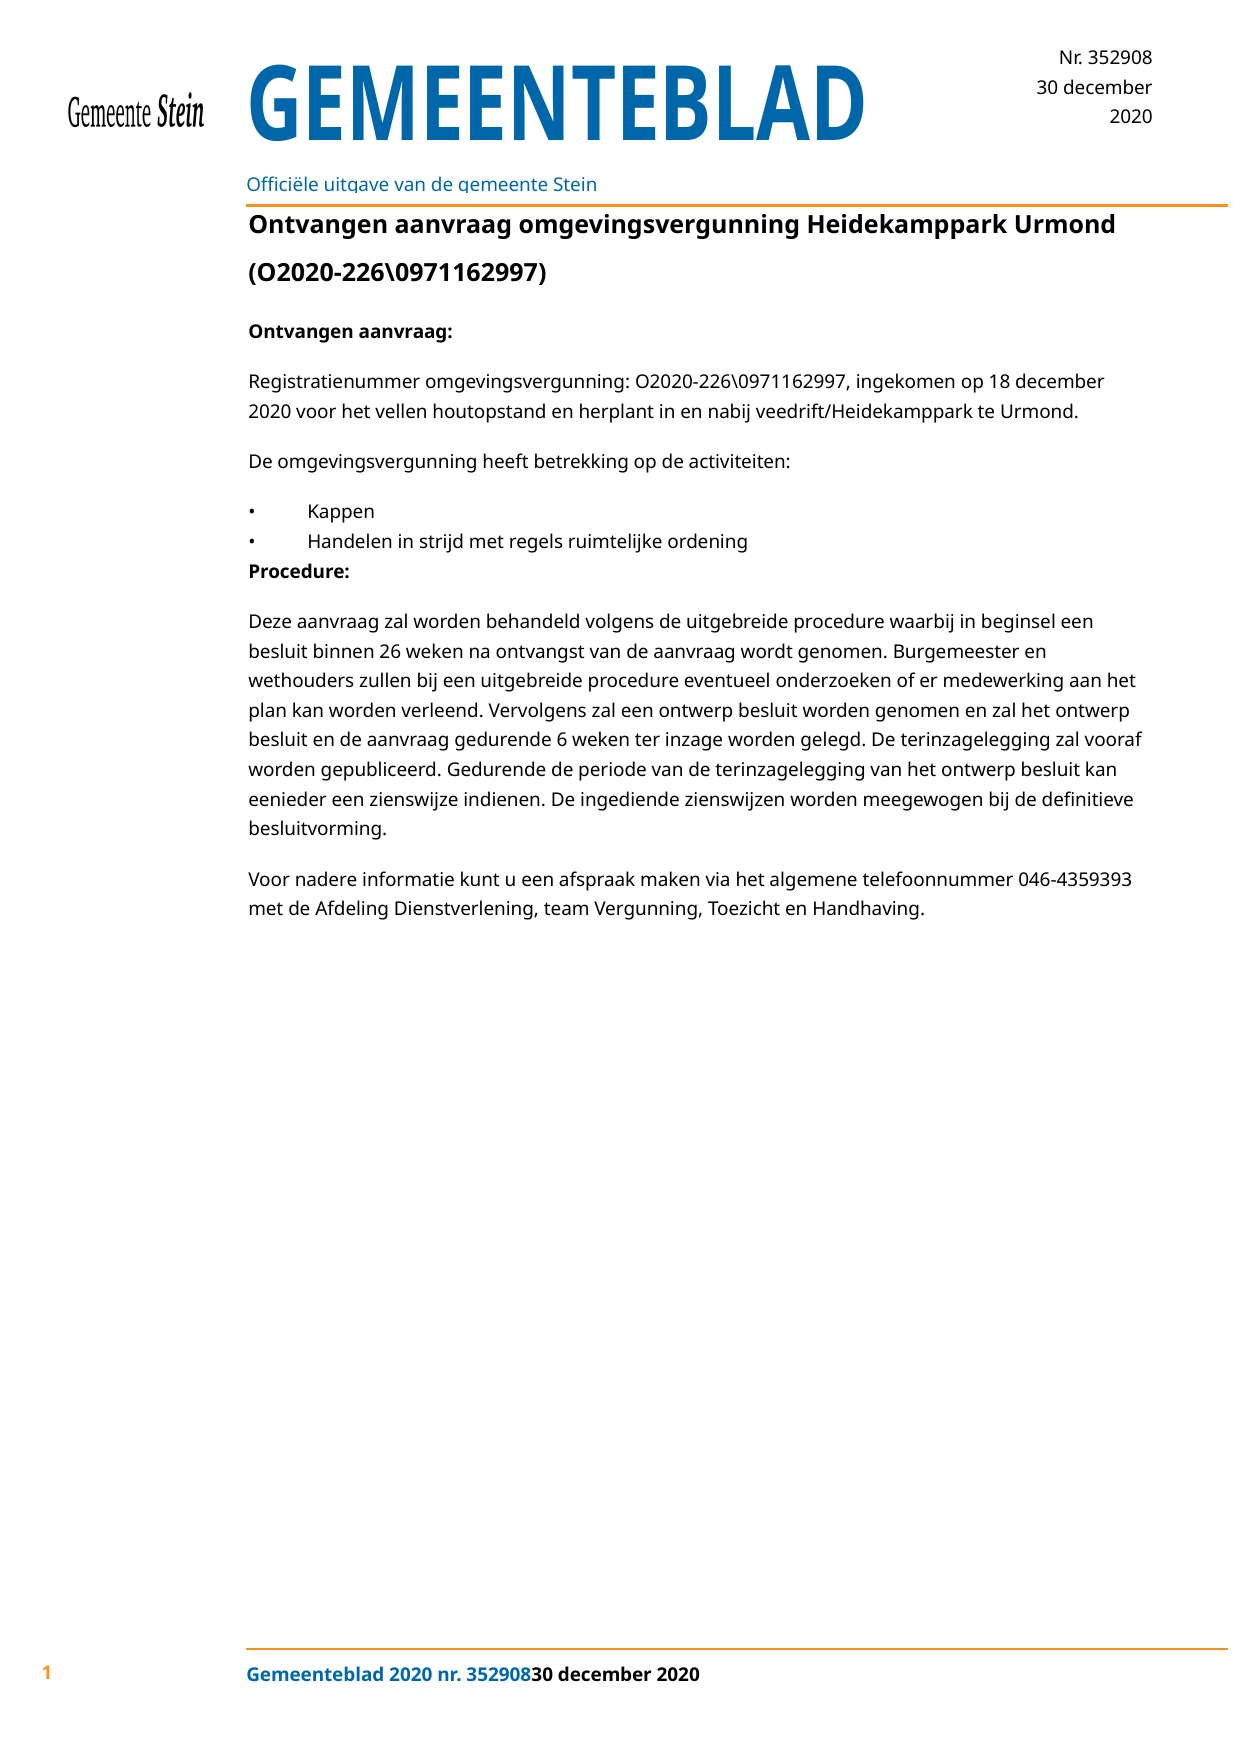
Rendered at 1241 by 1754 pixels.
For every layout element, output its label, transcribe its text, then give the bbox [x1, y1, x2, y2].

text Ontvangen aanvraag omgevingsvergunning Heidekamppark Urmond (O2020-226\0971162997) [248, 207, 1152, 288]
text Ontvangen aanvraag: [248, 318, 1152, 344]
picture [41, 47, 231, 172]
list Handelen in strijd met regels ruimtelijke ordening [248, 528, 1152, 554]
text Voor nadere informatie kunt u een afspraak maken via het algemene telefoonnummer 046-4359393 met de Afdeling Dienstverlening, team Vergunning, Toezicht en Handhaving. [248, 866, 1152, 921]
text Registratienummer omgevingsvergunning: O2020-226\0971162997, ingekomen op 18 december 2020 voor het vellen houtopstand en herplant in en nabij veedrift/Heidekamppark te Urmond. [248, 368, 1152, 424]
text Deze aanvraag zal worden behandeld volgens de uitgebreide procedure waarbij in beginsel een besluit binnen 26 weken na ontvangst van de aanvraag wordt genomen. Burgemeester en wethouders zullen bij een uitgebreide procedure eventueel onderzoeken of er medewerking aan het plan kan worden verleend. Vervolgens zal een ontwerp besluit worden genomen en zal het ontwerp besluit en de aanvraag gedurende 6 weken ter inzage worden gelegd. De terinzagelegging zal vooraf worden gepubliceerd. Gedurende de periode van de terinzagelegging van het ontwerp besluit kan eenieder een zienswijze indienen. De ingediende zienswijzen worden meegewogen bij de definitieve besluitvorming. [248, 608, 1152, 841]
text Procedure: [248, 558, 1152, 584]
list Kappen [248, 499, 1152, 524]
text De omgevingsvergunning heeft betrekking op de activiteiten: [248, 448, 1152, 474]
